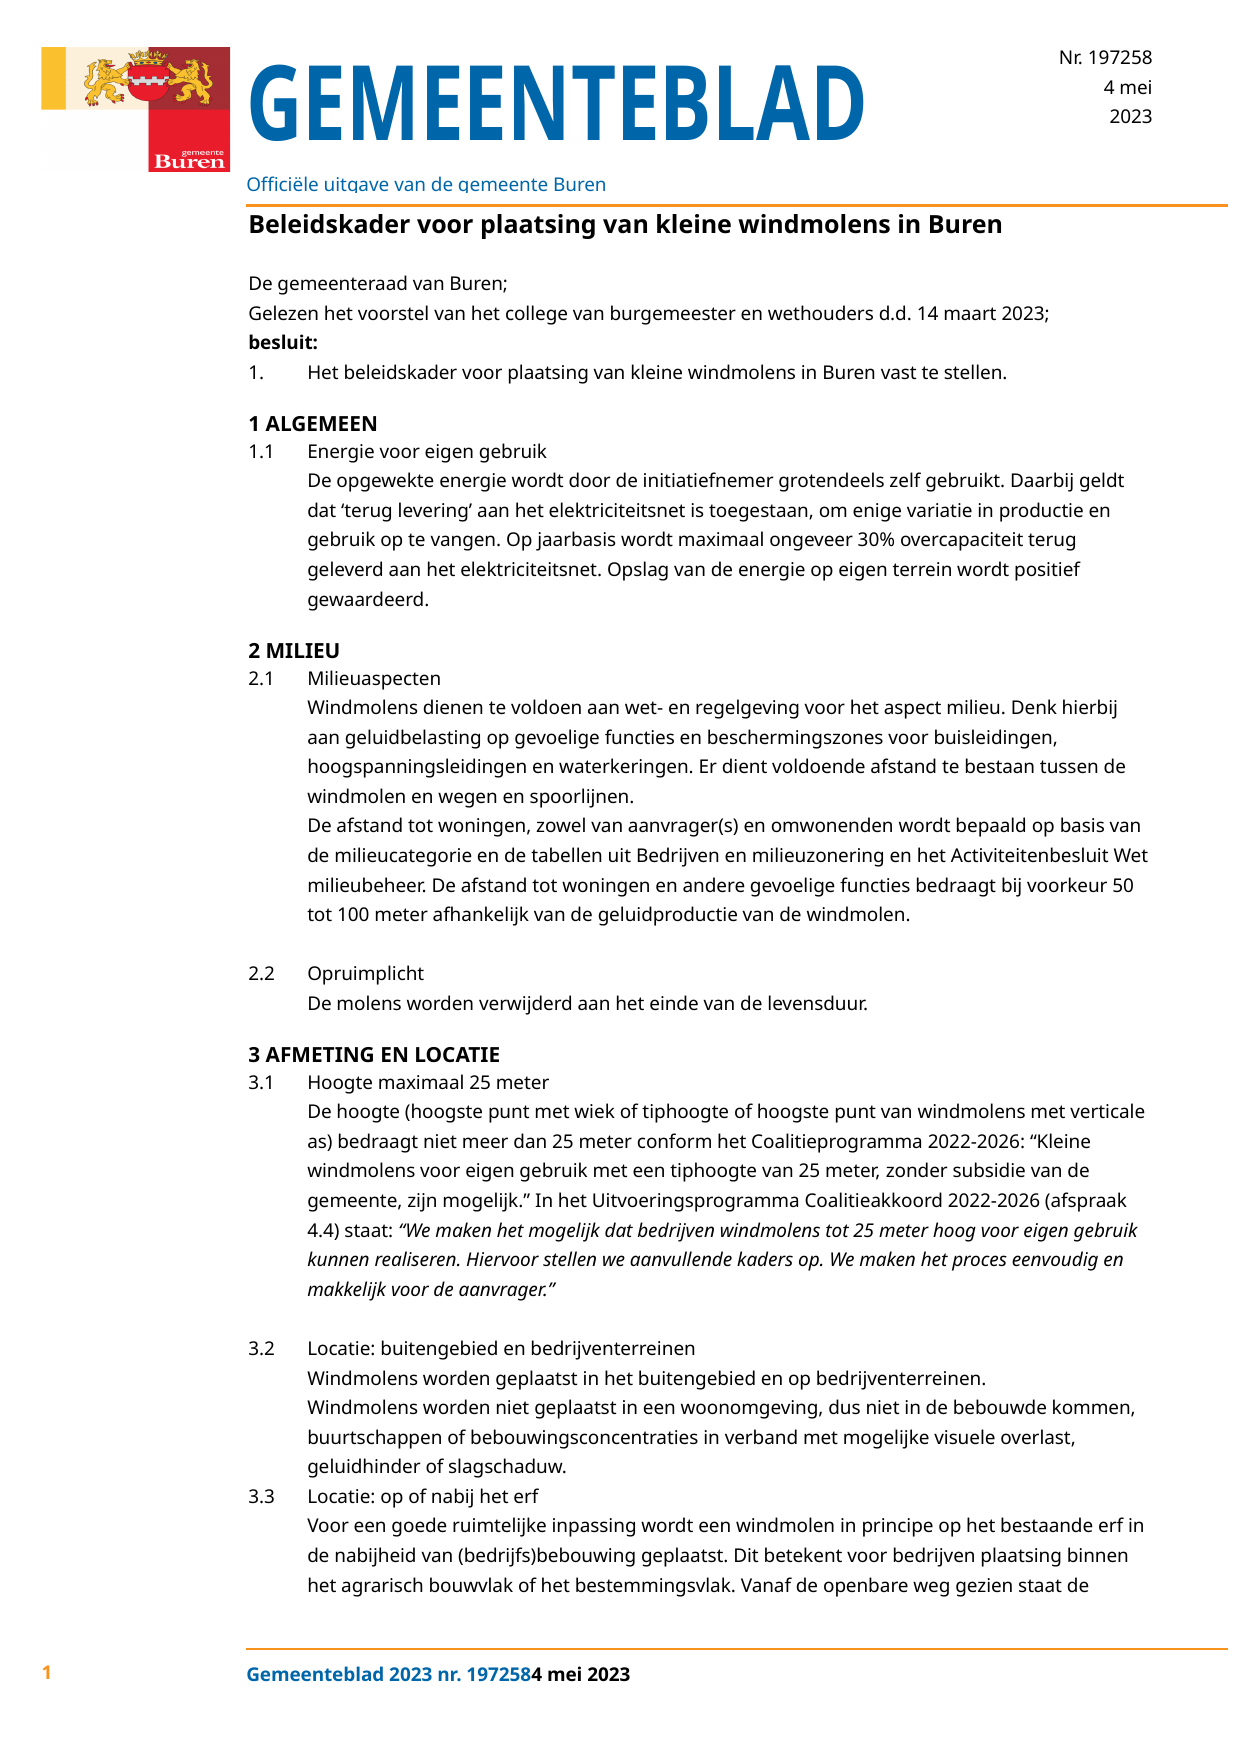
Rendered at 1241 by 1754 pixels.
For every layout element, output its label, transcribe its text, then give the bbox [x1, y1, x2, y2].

list Voor een goede ruimtelijke inpassing wordt een windmolen in principe op het bestaande erf in de nabijheid van (bedrijfs)bebouwing geplaatst. Dit betekent voor bedrijven plaatsing binnen het agrarisch bouwvlak of het bestemmingsvlak. Vanaf de openbare weg gezien staat de [248, 1513, 1152, 1598]
list Locatie: buitengebied en bedrijventerreinen [248, 1335, 1152, 1361]
text Gelezen het voorstel van het college van burgemeester en wethouders d.d. 14 maart 2023; [248, 300, 1152, 326]
picture [41, 47, 231, 172]
text 1 ALGEMEEN [248, 409, 1152, 438]
text Beleidskader voor plaatsing van kleine windmolens in Buren [248, 207, 1152, 241]
list Windmolens worden niet geplaatst in een woonomgeving, dus niet in de bebouwde kommen, buurtschappen of bebouwingsconcentraties in verband met mogelijke visuele overlast, geluidhinder of slagschaduw. [248, 1394, 1152, 1479]
list Locatie: op of nabij het erf [248, 1483, 1152, 1509]
list De hoogte (hoogste punt met wiek of tiphoogte of hoogste punt van windmolens met verticale as) bedraagt niet meer dan 25 meter conform het Coalitieprogramma 2022-2026: “Kleine windmolens voor eigen gebruik met een tiphoogte van 25 meter, zonder subsidie van de gemeente, zijn mogelijk.” In het Uitvoeringsprogramma Coalitieakkoord 2022-2026 (afspraak 4.4) staat: “We maken het mogelijk dat bedrijven windmolens tot 25 meter hoog voor eigen gebruik kunnen realiseren. Hiervoor stellen we aanvullende kaders op. We maken het proces eenvoudig en makkelijk voor de aanvrager.” [248, 1098, 1152, 1302]
list De molens worden verwijderd aan het einde van de levensduur. [248, 990, 1152, 1016]
list De opgewekte energie wordt door de initiatiefnemer grotendeels zelf gebruikt. Daarbij geldt dat ‘terug levering’ aan het elektriciteitsnet is toegestaan, om enige variatie in productie en gebruik op te vangen. Op jaarbasis wordt maximaal ongeveer 30% overcapaciteit terug geleverd aan het elektriciteitsnet. Opslag van de energie op eigen terrein wordt positief gewaardeerd. [248, 467, 1152, 612]
list Milieuaspecten [248, 665, 1152, 690]
list Opruimplicht [248, 961, 1152, 986]
text 3 AFMETING EN LOCATIE [248, 1041, 1152, 1069]
list Windmolens worden geplaatst in het buitengebied en op bedrijventerreinen. [248, 1365, 1152, 1391]
text 2 MILIEU [248, 636, 1152, 665]
list Energie voor eigen gebruik [248, 438, 1152, 464]
text De gemeenteraad van Buren; [248, 270, 1152, 296]
text besluit: [248, 329, 1152, 355]
list Windmolens dienen te voldoen aan wet- en regelgeving voor het aspect milieu. Denk hierbij aan geluidbelasting op gevoelige functies en beschermingszones voor buisleidingen, hoogspanningsleidingen en waterkeringen. Er dient voldoende afstand te bestaan tussen de windmolen en wegen en spoorlijnen. [248, 694, 1152, 809]
list De afstand tot woningen, zowel van aanvrager(s) en omwonenden wordt bepaald op basis van de milieucategorie en de tabellen uit Bedrijven en milieuzonering en het Activiteitenbesluit Wet milieubeheer. De afstand tot woningen en andere gevoelige functies bedraagt bij voorkeur 50 tot 100 meter afhankelijk van de geluidproductie van de windmolen. [248, 813, 1152, 927]
list Het beleidskader voor plaatsing van kleine windmolens in Buren vast te stellen. [248, 359, 1152, 385]
list Hoogte maximaal 25 meter [248, 1069, 1152, 1095]
